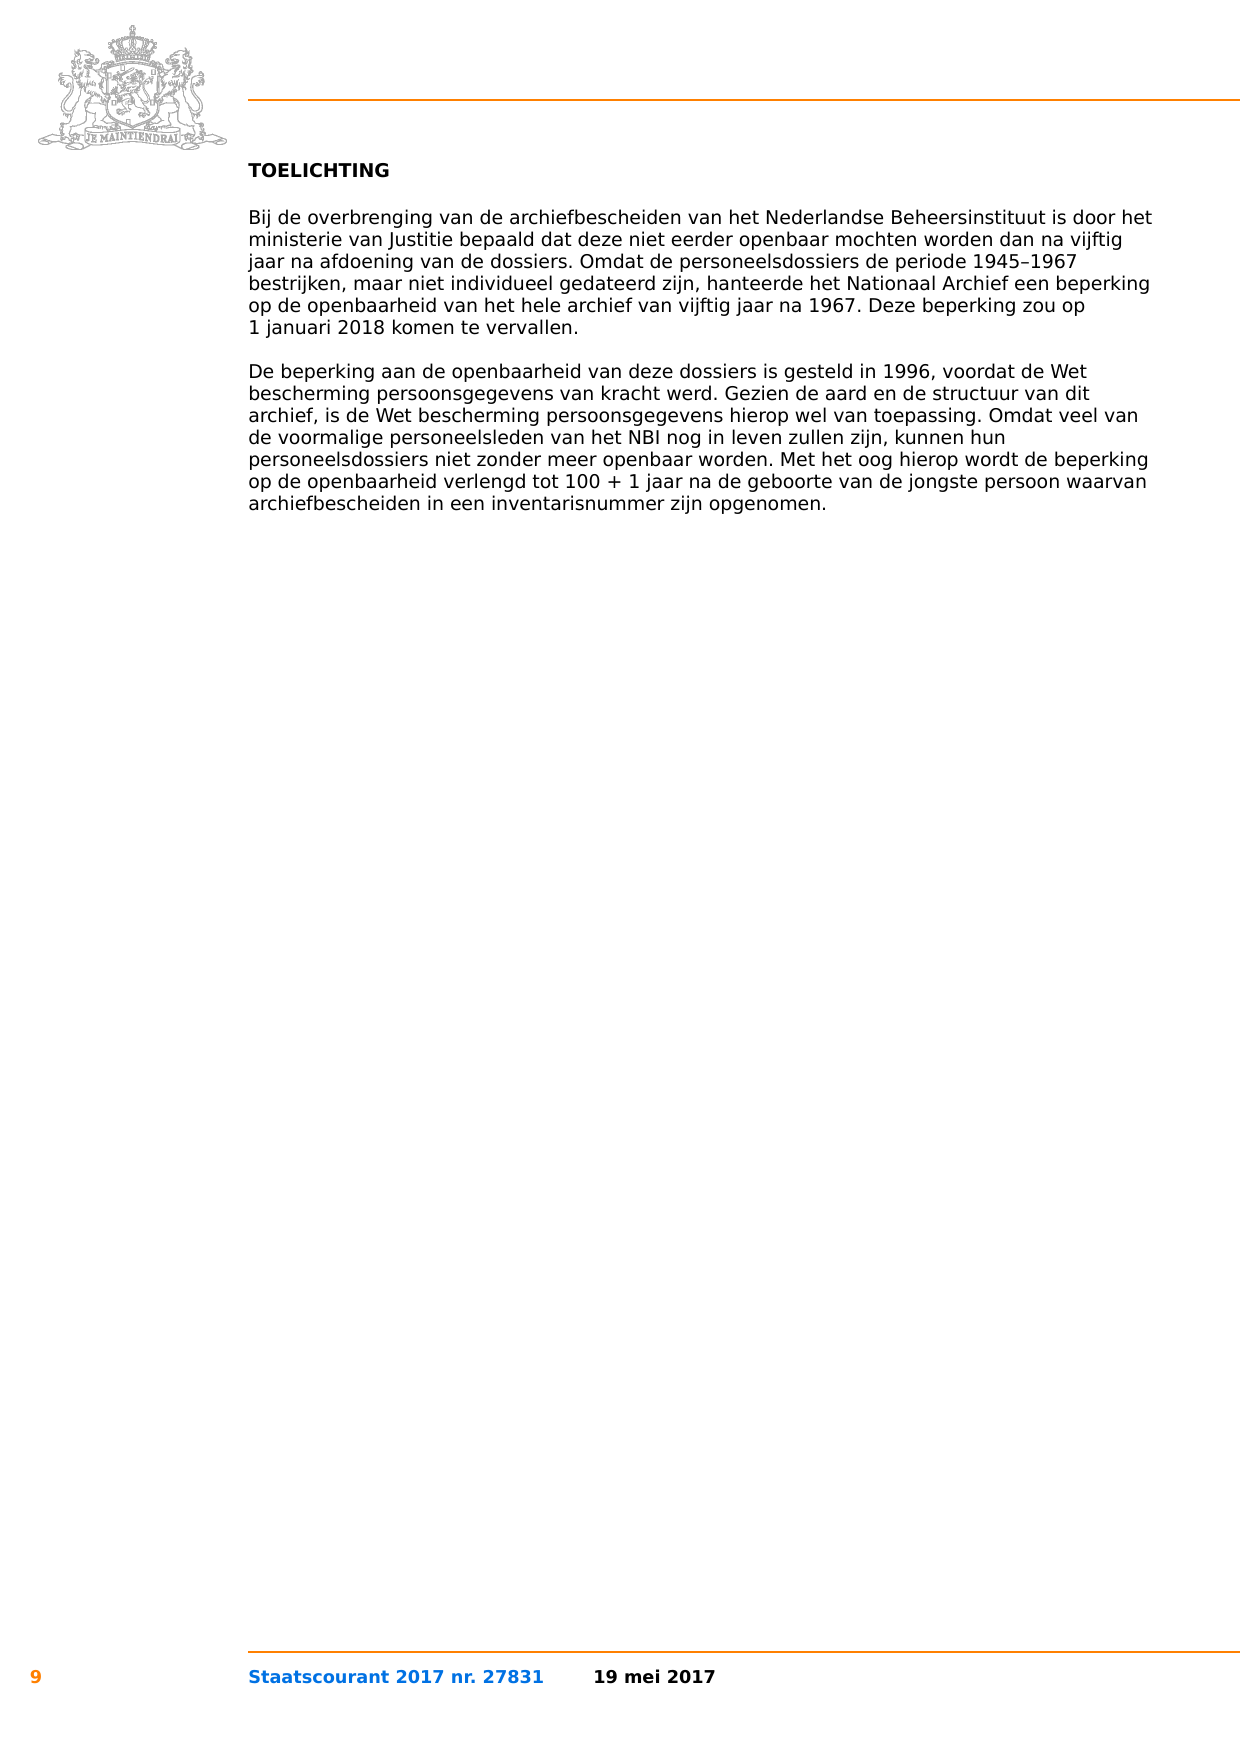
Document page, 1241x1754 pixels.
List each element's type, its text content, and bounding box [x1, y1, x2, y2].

text De beperking aan de openbaarheid van deze dossiers is gesteld in 1996, voordat de Wet bescherming persoonsgegevens van kracht werd. Gezien de aard en de structuur van dit archief, is de Wet bescherming persoonsgegevens hierop wel van toepassing. Omdat veel van de voormalige personeelsleden van het NBI nog in leven zullen zijn, kunnen hun personeelsdossiers niet zonder meer openbaar worden. Met het oog hierop wordt de beperking op de openbaarheid verlengd tot 100 + 1 jaar na de geboorte van de jongste persoon waarvan archiefbescheiden in een inventarisnummer zijn opgenomen. [248, 361, 1163, 514]
text Bij de overbrenging van de archiefbescheiden van het Nederlandse Beheersinstituut is door het ministerie van Justitie bepaald dat deze niet eerder openbaar mochten worden dan na vijftig jaar na afdoening van de dossiers. Omdat de personeelsdossiers de periode 1945–1967 bestrijken, maar niet individueel gedateerd zijn, hanteerde het Nationaal Archief een beperking op de openbaarheid van het hele archief van vijftig jaar na 1967. Deze beperking zou op 1 januari 2018 komen te vervallen. [248, 207, 1163, 339]
subtitle TOELICHTING [248, 160, 1163, 182]
picture [38, 25, 227, 150]
